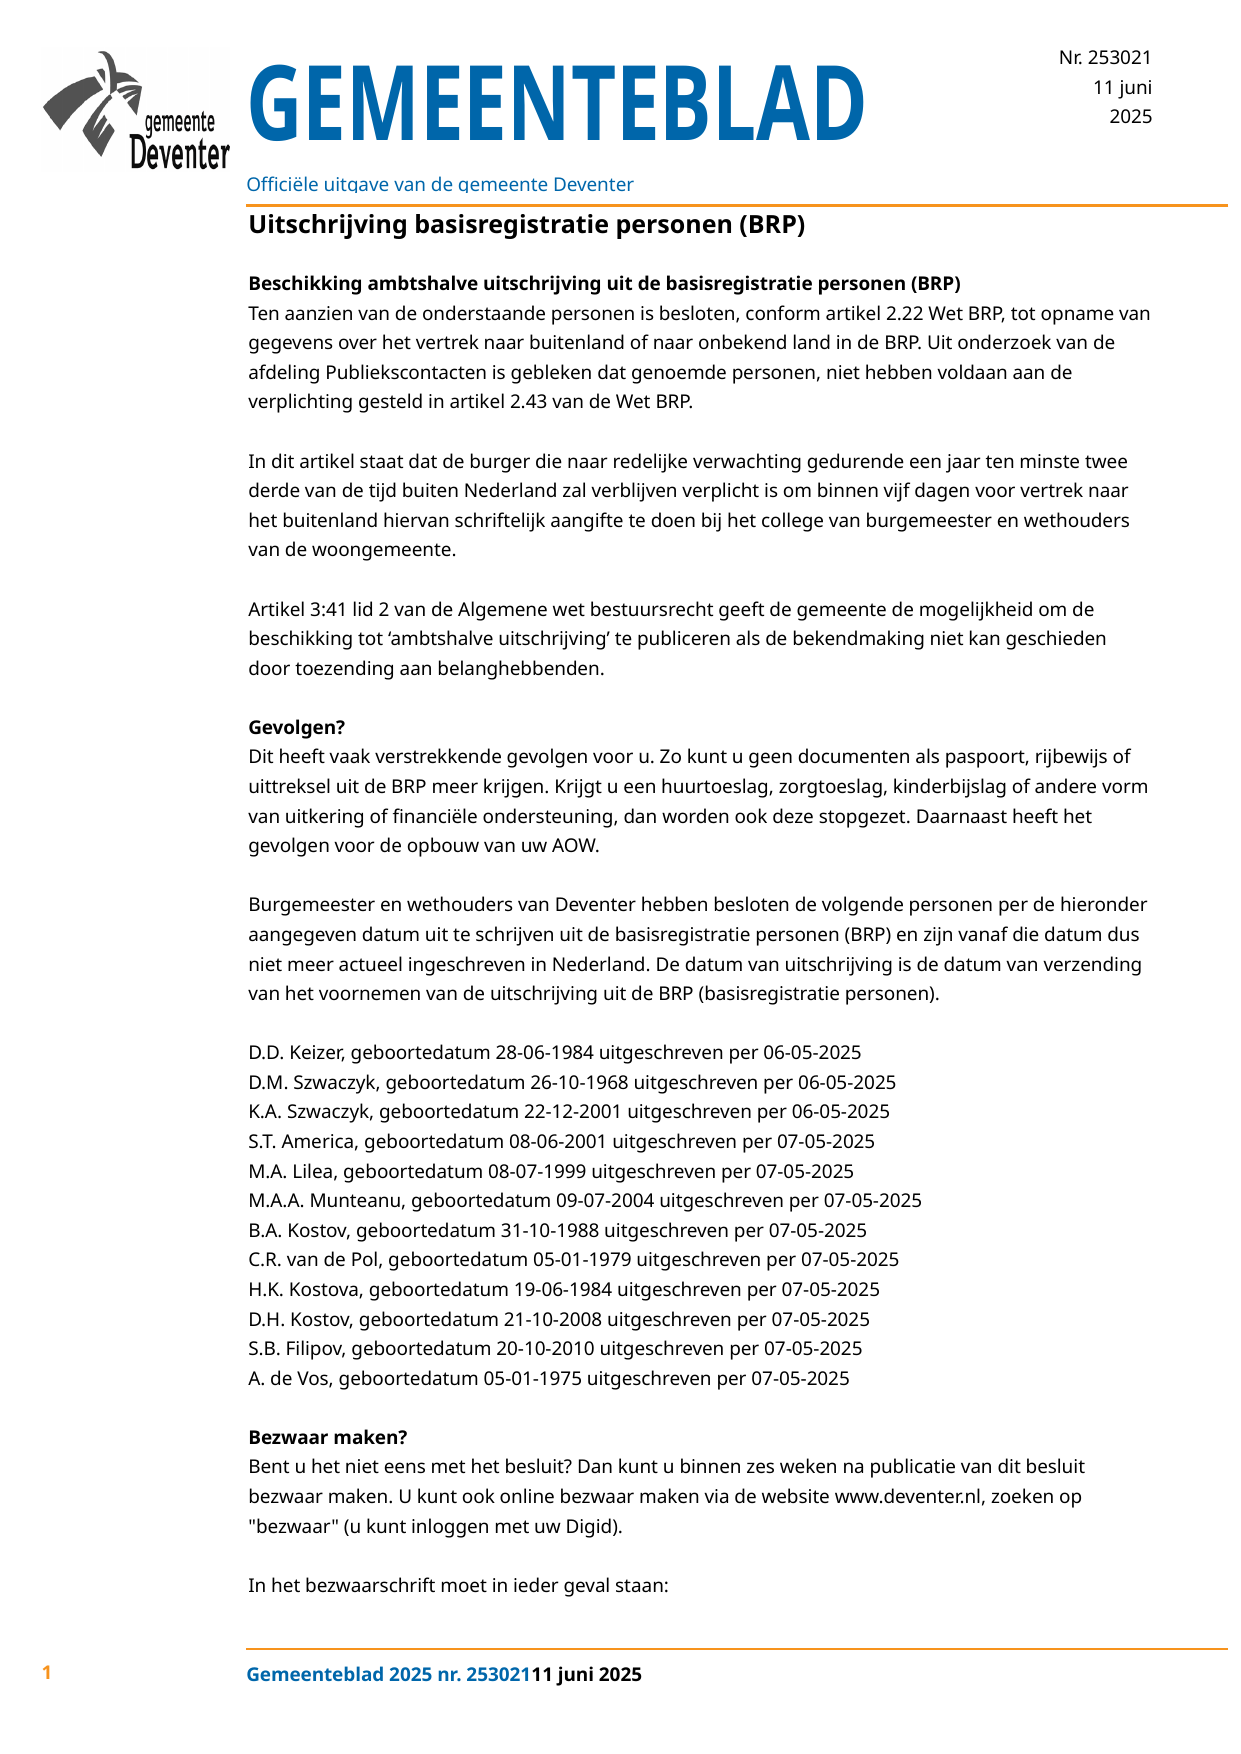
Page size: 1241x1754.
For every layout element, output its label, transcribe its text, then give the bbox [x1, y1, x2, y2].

text Gevolgen? [248, 714, 1152, 740]
text Dit heeft vaak verstrekkende gevolgen voor u. Zo kunt u geen documenten als paspoort, rijbewijs of uittreksel uit de BRP meer krijgen. Krijgt u een huurtoeslag, zorgtoeslag, kinderbijslag of andere vorm van uitkering of financiële ondersteuning, dan worden ook deze stopgezet. Daarnaast heeft het gevolgen voor de opbouw van uw AOW. [248, 744, 1152, 858]
text Artikel 3:41 lid 2 van de Algemene wet bestuursrecht geeft de gemeente de mogelijkheid om de beschikking tot ‘ambtshalve uitschrijving’ te publiceren als de bekendmaking niet kan geschieden door toezending aan belanghebbenden. [248, 596, 1152, 681]
text In dit artikel staat dat de burger die naar redelijke verwachting gedurende een jaar ten minste twee derde van de tijd buiten Nederland zal verblijven verplicht is om binnen vijf dagen voor vertrek naar het buitenland hiervan schriftelijk aangifte te doen bij het college van burgemeester en wethouders van de woongemeente. [248, 448, 1152, 562]
text Beschikking ambtshalve uitschrijving uit de basisregistratie personen (BRP) [248, 270, 1152, 296]
text Bent u het niet eens met het besluit? Dan kunt u binnen zes weken na publicatie van dit besluit bezwaar maken. U kunt ook online bezwaar maken via de website www.deventer.nl, zoeken op "bezwaar" (u kunt inloggen met uw Digid). [248, 1454, 1152, 1538]
text D.D. Keizer, geboortedatum 28-06-1984 uitgeschreven per 06-05-2025 [248, 1039, 1152, 1065]
text In het bezwaarschrift moet in ieder geval staan: [248, 1572, 1152, 1598]
text D.H. Kostov, geboortedatum 21-10-2008 uitgeschreven per 07-05-2025 [248, 1306, 1152, 1331]
text M.A. Lilea, geboortedatum 08-07-1999 uitgeschreven per 07-05-2025 [248, 1158, 1152, 1183]
text H.K. Kostova, geboortedatum 19-06-1984 uitgeschreven per 07-05-2025 [248, 1276, 1152, 1302]
text B.A. Kostov, geboortedatum 31-10-1988 uitgeschreven per 07-05-2025 [248, 1217, 1152, 1243]
text Ten aanzien van de onderstaande personen is besloten, conform artikel 2.22 Wet BRP, tot opname van gegevens over het vertrek naar buitenland of naar onbekend land in de BRP. Uit onderzoek van de afdeling Publiekscontacten is gebleken dat genoemde personen, niet hebben voldaan aan de verplichting gesteld in artikel 2.43 van de Wet BRP. [248, 300, 1152, 414]
text Bezwaar maken? [248, 1424, 1152, 1450]
text M.A.A. Munteanu, geboortedatum 09-07-2004 uitgeschreven per 07-05-2025 [248, 1187, 1152, 1213]
text C.R. van de Pol, geboortedatum 05-01-1979 uitgeschreven per 07-05-2025 [248, 1247, 1152, 1272]
text Uitschrijving basisregistratie personen (BRP) [248, 207, 1152, 241]
text S.B. Filipov, geboortedatum 20-10-2010 uitgeschreven per 07-05-2025 [248, 1335, 1152, 1361]
text S.T. America, geboortedatum 08-06-2001 uitgeschreven per 07-05-2025 [248, 1128, 1152, 1154]
text A. de Vos, geboortedatum 05-01-1975 uitgeschreven per 07-05-2025 [248, 1365, 1152, 1391]
text K.A. Szwaczyk, geboortedatum 22-12-2001 uitgeschreven per 06-05-2025 [248, 1099, 1152, 1124]
text Burgemeester en wethouders van Deventer hebben besloten de volgende personen per de hieronder aangegeven datum uit te schrijven uit de basisregistratie personen (BRP) en zijn vanaf die datum dus niet meer actueel ingeschreven in Nederland. De datum van uitschrijving is de datum van verzending van het voornemen van de uitschrijving uit de BRP (basisregistratie personen). [248, 892, 1152, 1006]
picture [41, 47, 231, 172]
text D.M. Szwaczyk, geboortedatum 26-10-1968 uitgeschreven per 06-05-2025 [248, 1069, 1152, 1095]
